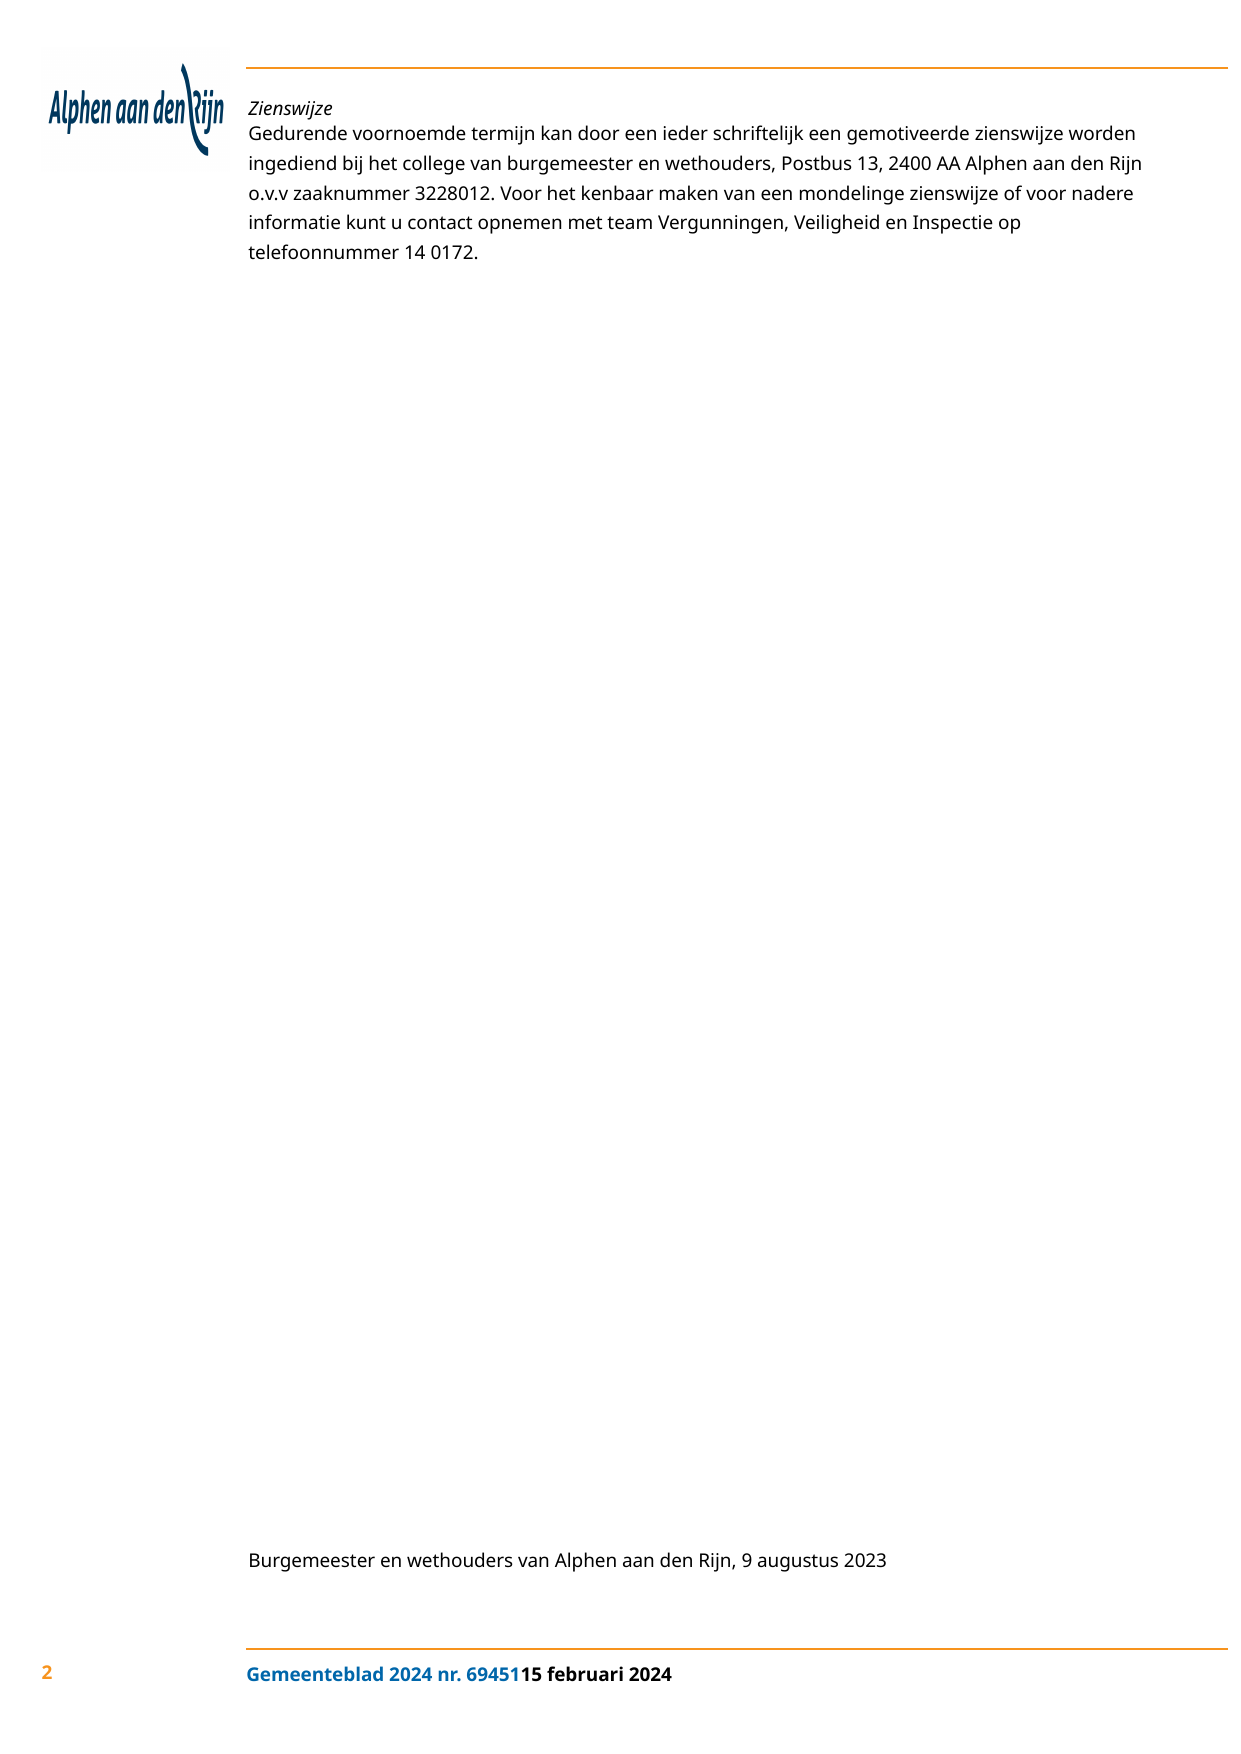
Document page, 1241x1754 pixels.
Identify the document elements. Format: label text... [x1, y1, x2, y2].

text Zienswijze [248, 95, 1152, 121]
text Burgemeester en wethouders van Alphen aan den Rijn, 9 augustus 2023 [248, 1547, 1152, 1573]
picture [41, 47, 231, 172]
text Gedurende voornoemde termijn kan door een ieder schriftelijk een gemotiveerde zienswijze worden ingediend bij het college van burgemeester en wethouders, Postbus 13, 2400 AA Alphen aan den Rijn o.v.v zaaknummer 3228012. Voor het kenbaar maken van een mondelinge zienswijze of voor nadere informatie kunt u contact opnemen met team Vergunningen, Veiligheid en Inspectie op telefoonnummer 14 0172. [248, 121, 1152, 264]
